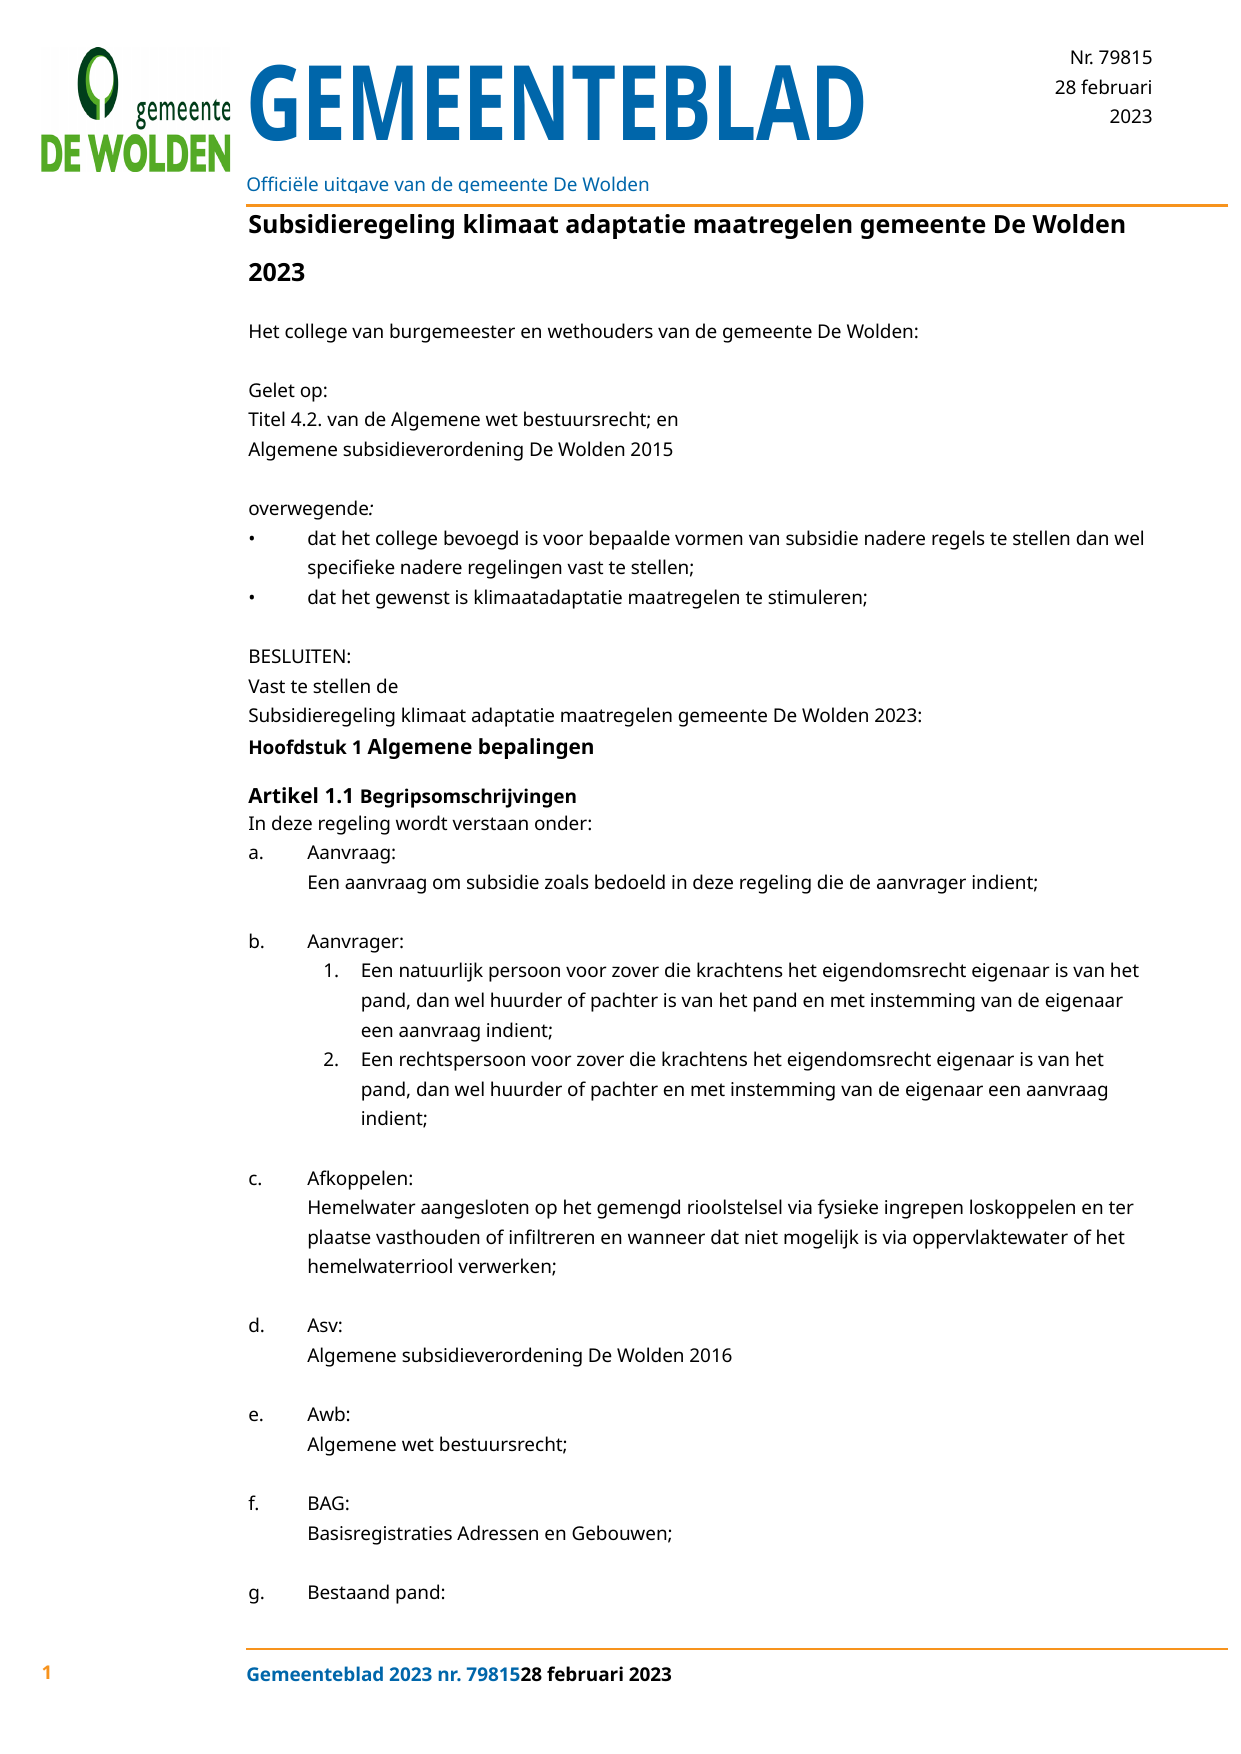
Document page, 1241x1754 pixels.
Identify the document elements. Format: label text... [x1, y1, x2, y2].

text Het college van burgemeester en wethouders van de gemeente De Wolden: [248, 318, 1152, 344]
list Basisregistraties Adressen en Gebouwen; [248, 1520, 1152, 1546]
text Artikel 1.1 Begripsomschrijvingen [248, 781, 1152, 810]
list Afkoppelen: [248, 1165, 1152, 1191]
list Aanvrager: [248, 928, 1152, 954]
list Een aanvraag om subsidie zoals bedoeld in deze regeling die de aanvrager indient; [248, 869, 1152, 895]
text overwegende: [248, 495, 1152, 521]
list Een rechtspersoon voor zover die krachtens het eigendomsrecht eigenaar is van het pand, dan wel huurder of pachter en met instemming van de eigenaar een aanvraag indient; [323, 1046, 1152, 1131]
list dat het gewenst is klimaatadaptatie maatregelen te stimuleren; [248, 584, 1152, 610]
text Gelet op: [248, 377, 1152, 403]
picture [41, 47, 231, 172]
text Hoofdstuk 1 Algemene bepalingen [248, 732, 1152, 761]
list Asv: [248, 1313, 1152, 1338]
list dat het college bevoegd is voor bepaalde vormen van subsidie nadere regels te stellen dan wel specifieke nadere regelingen vast te stellen; [248, 525, 1152, 580]
list Aanvraag: [248, 839, 1152, 865]
text Subsidieregeling klimaat adaptatie maatregelen gemeente De Wolden 2023 [248, 207, 1152, 288]
text Vast te stellen de [248, 673, 1152, 699]
list Algemene subsidieverordening De Wolden 2016 [248, 1342, 1152, 1368]
text Subsidieregeling klimaat adaptatie maatregelen gemeente De Wolden 2023: [248, 702, 1152, 728]
text In deze regeling wordt verstaan onder: [248, 810, 1152, 836]
list Algemene wet bestuursrecht; [248, 1431, 1152, 1457]
text Titel 4.2. van de Algemene wet bestuursrecht; en [248, 407, 1152, 432]
list Bestaand pand: [248, 1579, 1152, 1605]
list Een natuurlijk persoon voor zover die krachtens het eigendomsrecht eigenaar is van het pand, dan wel huurder of pachter is van het pand en met instemming van de eigenaar een aanvraag indient; [323, 958, 1152, 1043]
text BESLUITEN: [248, 643, 1152, 669]
list Hemelwater aangesloten op het gemengd rioolstelsel via fysieke ingrepen loskoppelen en ter plaatse vasthouden of infiltreren en wanneer dat niet mogelijk is via oppervlaktewater of het hemelwaterriool verwerken; [248, 1194, 1152, 1279]
list Awb: [248, 1401, 1152, 1427]
list BAG: [248, 1490, 1152, 1516]
text Algemene subsidieverordening De Wolden 2015 [248, 436, 1152, 462]
